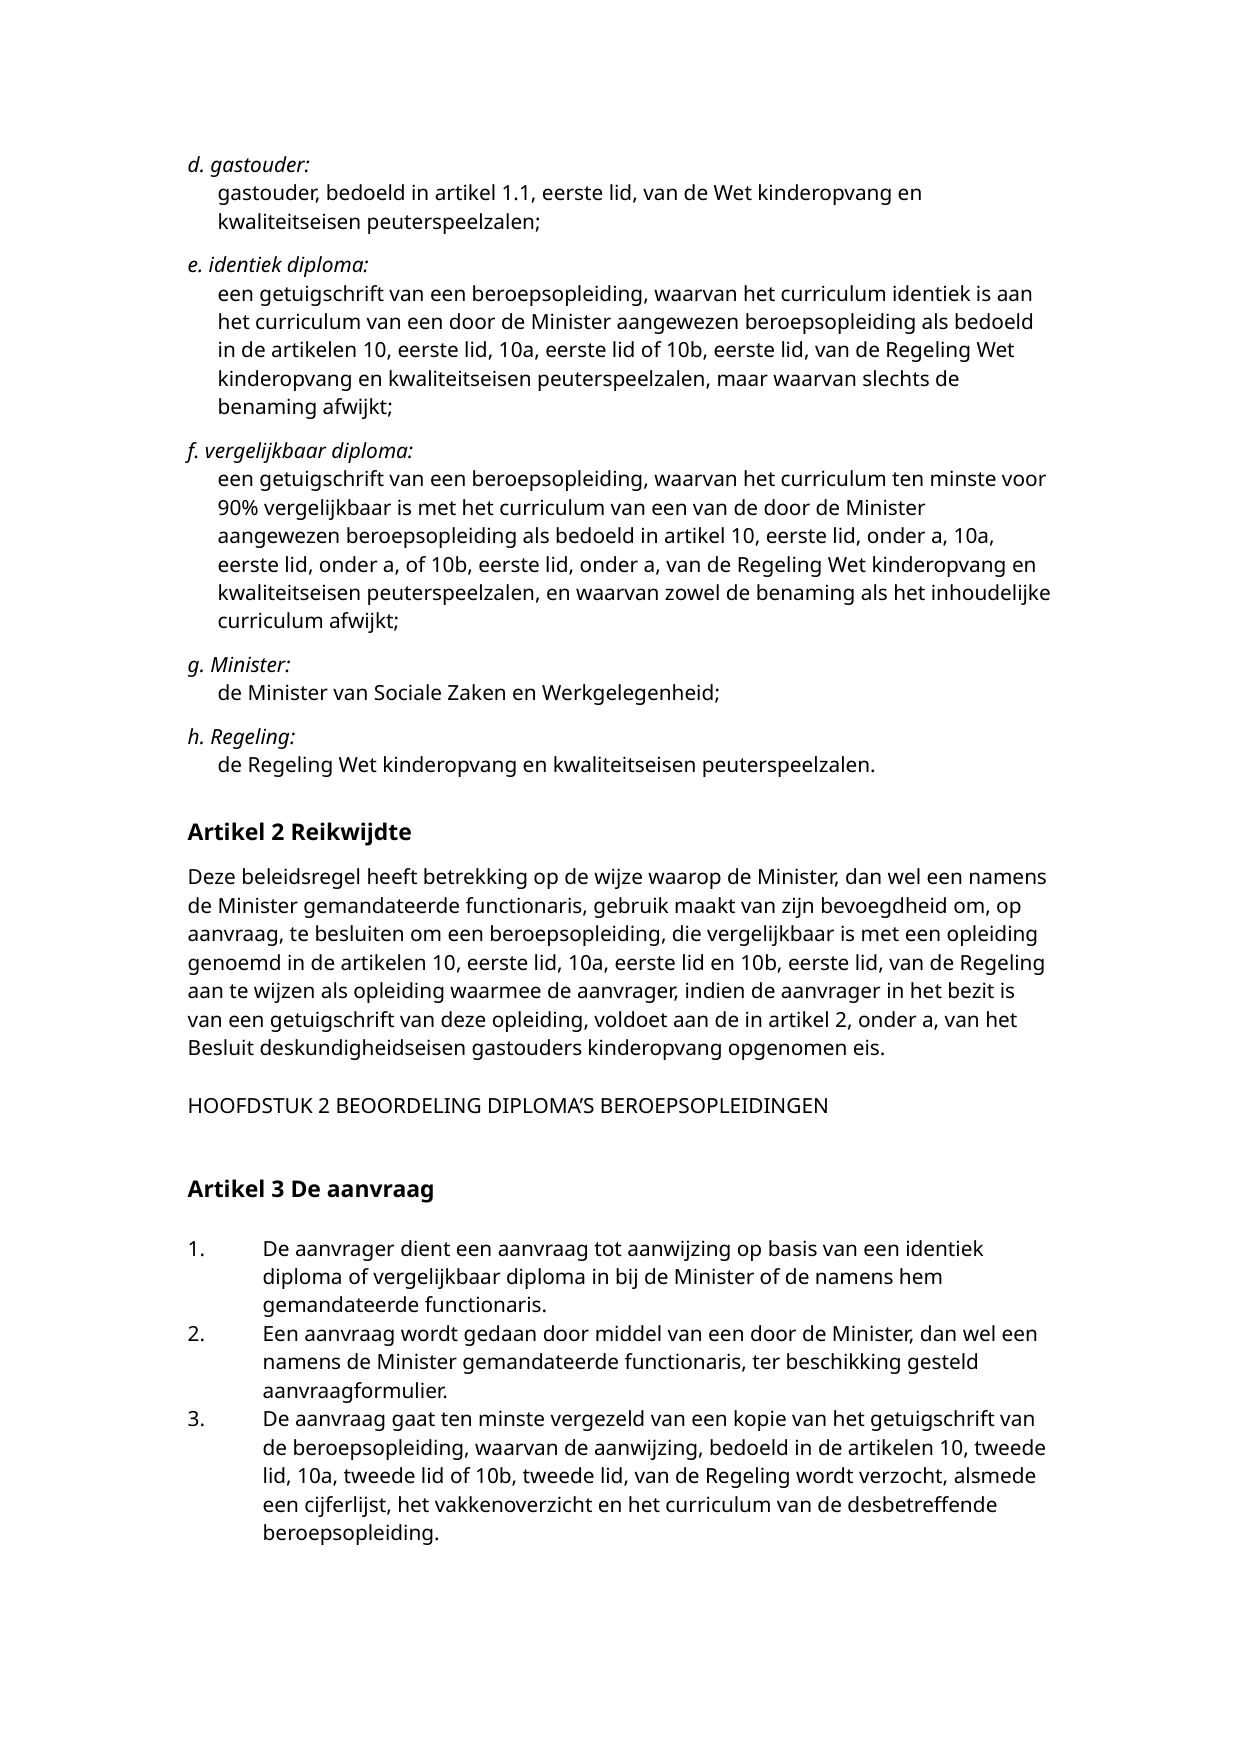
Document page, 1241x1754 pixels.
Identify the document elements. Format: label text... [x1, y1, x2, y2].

text een getuigschrift van een beroepsopleiding, waarvan het curriculum ten minste voor 90% vergelijkbaar is met het curriculum van een van de door de Minister aangewezen beroepsopleiding als bedoeld in artikel 10, eerste lid, onder a, 10a, eerste lid, onder a, of 10b, eerste lid, onder a, van de Regeling Wet kinderopvang en kwaliteitseisen peuterspeelzalen, en waarvan zowel de benaming als het inhoudelijke curriculum afwijkt; [217, 464, 1053, 635]
text een getuigschrift van een beroepsopleiding, waarvan het curriculum identiek is aan het curriculum van een door de Minister aangewezen beroepsopleiding als bedoeld in de artikelen 10, eerste lid, 10a, eerste lid of 10b, eerste lid, van de Regeling Wet kinderopvang en kwaliteitseisen peuterspeelzalen, maar waarvan slechts de benaming afwijkt; [217, 279, 1053, 421]
text gastouder, bedoeld in artikel 1.1, eerste lid, van de Wet kinderopvang en kwaliteitseisen peuterspeelzalen; [217, 178, 1053, 235]
text Deze beleidsregel heeft betrekking op de wijze waarop de Minister, dan wel een namens de Minister gemandateerde functionaris, gebruik maakt van zijn bevoegdheid om, op aanvraag, te besluiten om een beroepsopleiding, die vergelijkbaar is met een opleiding genoemd in de artikelen 10, eerste lid, 10a, eerste lid en 10b, eerste lid, van de Regeling aan te wijzen als opleiding waarmee de aanvrager, indien de aanvrager in het bezit is van een getuigschrift van deze opleiding, voldoet aan de in artikel 2, onder a, van het Besluit deskundigheidseisen gastouders kinderopvang opgenomen eis. [187, 862, 1053, 1062]
text de Minister van Sociale Zaken en Werkgelegenheid; [217, 678, 1053, 707]
list De aanvrager dient een aanvraag tot aanwijzing op basis van een identiek diploma of vergelijkbaar diploma in bij de Minister of de namens hem gemandateerde functionaris. [187, 1234, 1053, 1319]
subtitle Artikel 3 De aanvraag [187, 1172, 1053, 1204]
text de Regeling Wet kinderopvang en kwaliteitseisen peuterspeelzalen. [217, 750, 1053, 779]
text h. Regeling: [187, 722, 1053, 750]
list De aanvraag gaat ten minste vergezeld van een kopie van het getuigschrift van de beroepsopleiding, waarvan de aanwijzing, bedoeld in de artikelen 10, tweede lid, 10a, tweede lid of 10b, tweede lid, van de Regeling wordt verzocht, alsmede een cijferlijst, het vakkenoverzicht en het curriculum van de desbetreffende beroepsopleiding. [187, 1404, 1053, 1547]
text d. gastouder: [187, 150, 1053, 178]
list Een aanvraag wordt gedaan door middel van een door de Minister, dan wel een namens de Minister gemandateerde functionaris, ter beschikking gesteld aanvraagformulier. [187, 1319, 1053, 1404]
subtitle HOOFDSTUK 2 BEOORDELING DIPLOMA’S BEROEPSOPLEIDINGEN [187, 1092, 1053, 1120]
text e. identiek diploma: [187, 250, 1053, 279]
subtitle Artikel 2 Reikwijdte [187, 816, 1053, 847]
text g. Minister: [187, 650, 1053, 678]
text f. vergelijkbaar diploma: [187, 436, 1053, 464]
